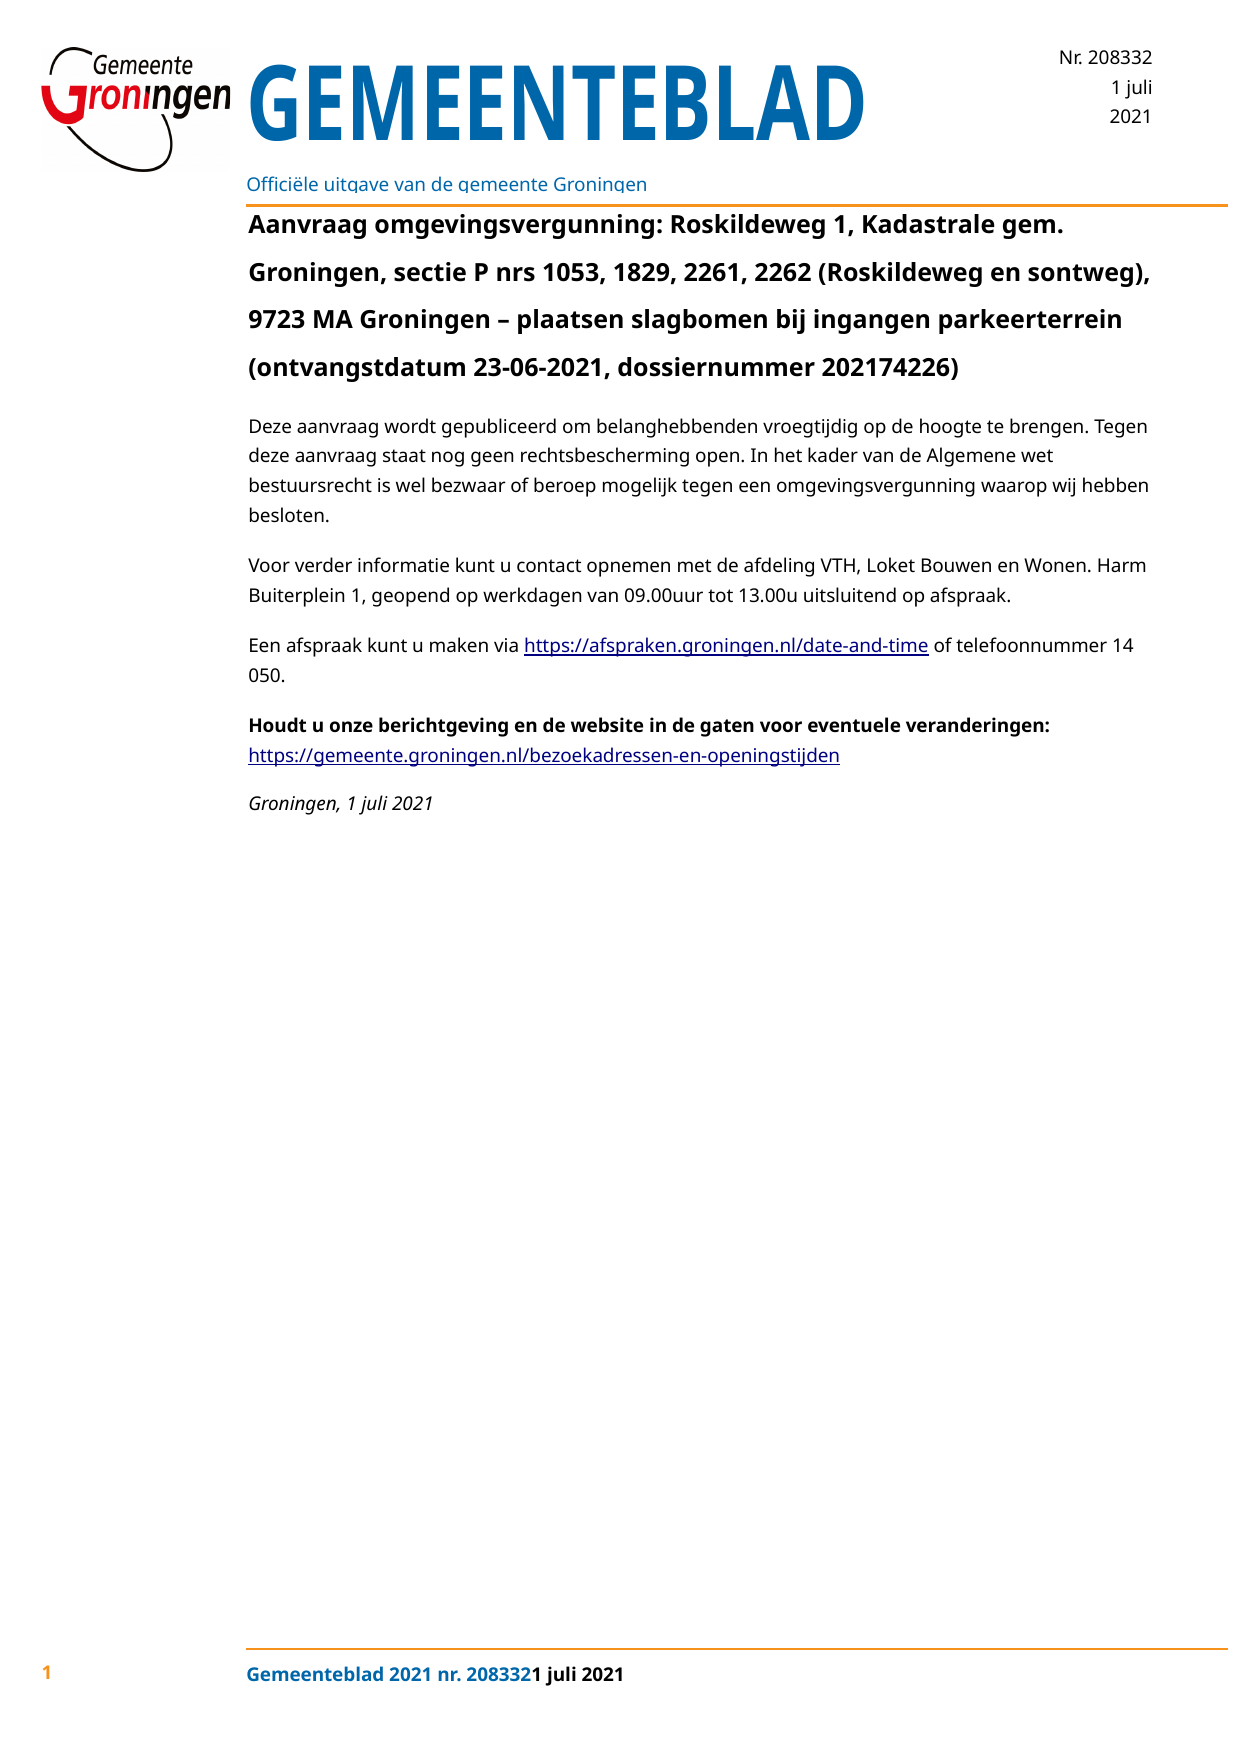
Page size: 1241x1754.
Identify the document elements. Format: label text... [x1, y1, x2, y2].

picture [41, 47, 231, 172]
text Een afspraak kunt u maken via https://afspraken.groningen.nl/date-and-time of telefoonnummer 14 050. [248, 632, 1152, 688]
text Houdt u onze berichtgeving en de website in de gaten voor eventuele veranderingen: https://gemeente.groningen.nl/bezoekadressen-en-openingstijden [248, 712, 1152, 768]
text Deze aanvraag wordt gepubliceerd om belanghebbenden vroegtijdig op de hoogte te brengen. Tegen deze aanvraag staat nog geen rechtsbescherming open. In het kader van de Algemene wet bestuursrecht is wel bezwaar of beroep mogelijk tegen een omgevingsvergunning waarop wij hebben besloten. [248, 413, 1152, 528]
text Aanvraag omgevingsvergunning: Roskildeweg 1, Kadastrale gem. Groningen, sectie P nrs 1053, 1829, 2261, 2262 (Roskildeweg en sontweg), 9723 MA Groningen – plaatsen slagbomen bij ingangen parkeerterrein (ontvangstdatum 23-06-2021, dossiernummer 202174226) [248, 207, 1152, 384]
text Voor verder informatie kunt u contact opnemen met de afdeling VTH, Loket Bouwen en Wonen. Harm Buiterplein 1, geopend op werkdagen van 09.00uur tot 13.00u uitsluitend op afspraak. [248, 552, 1152, 608]
text Groningen, 1 juli 2021 [248, 790, 1152, 815]
